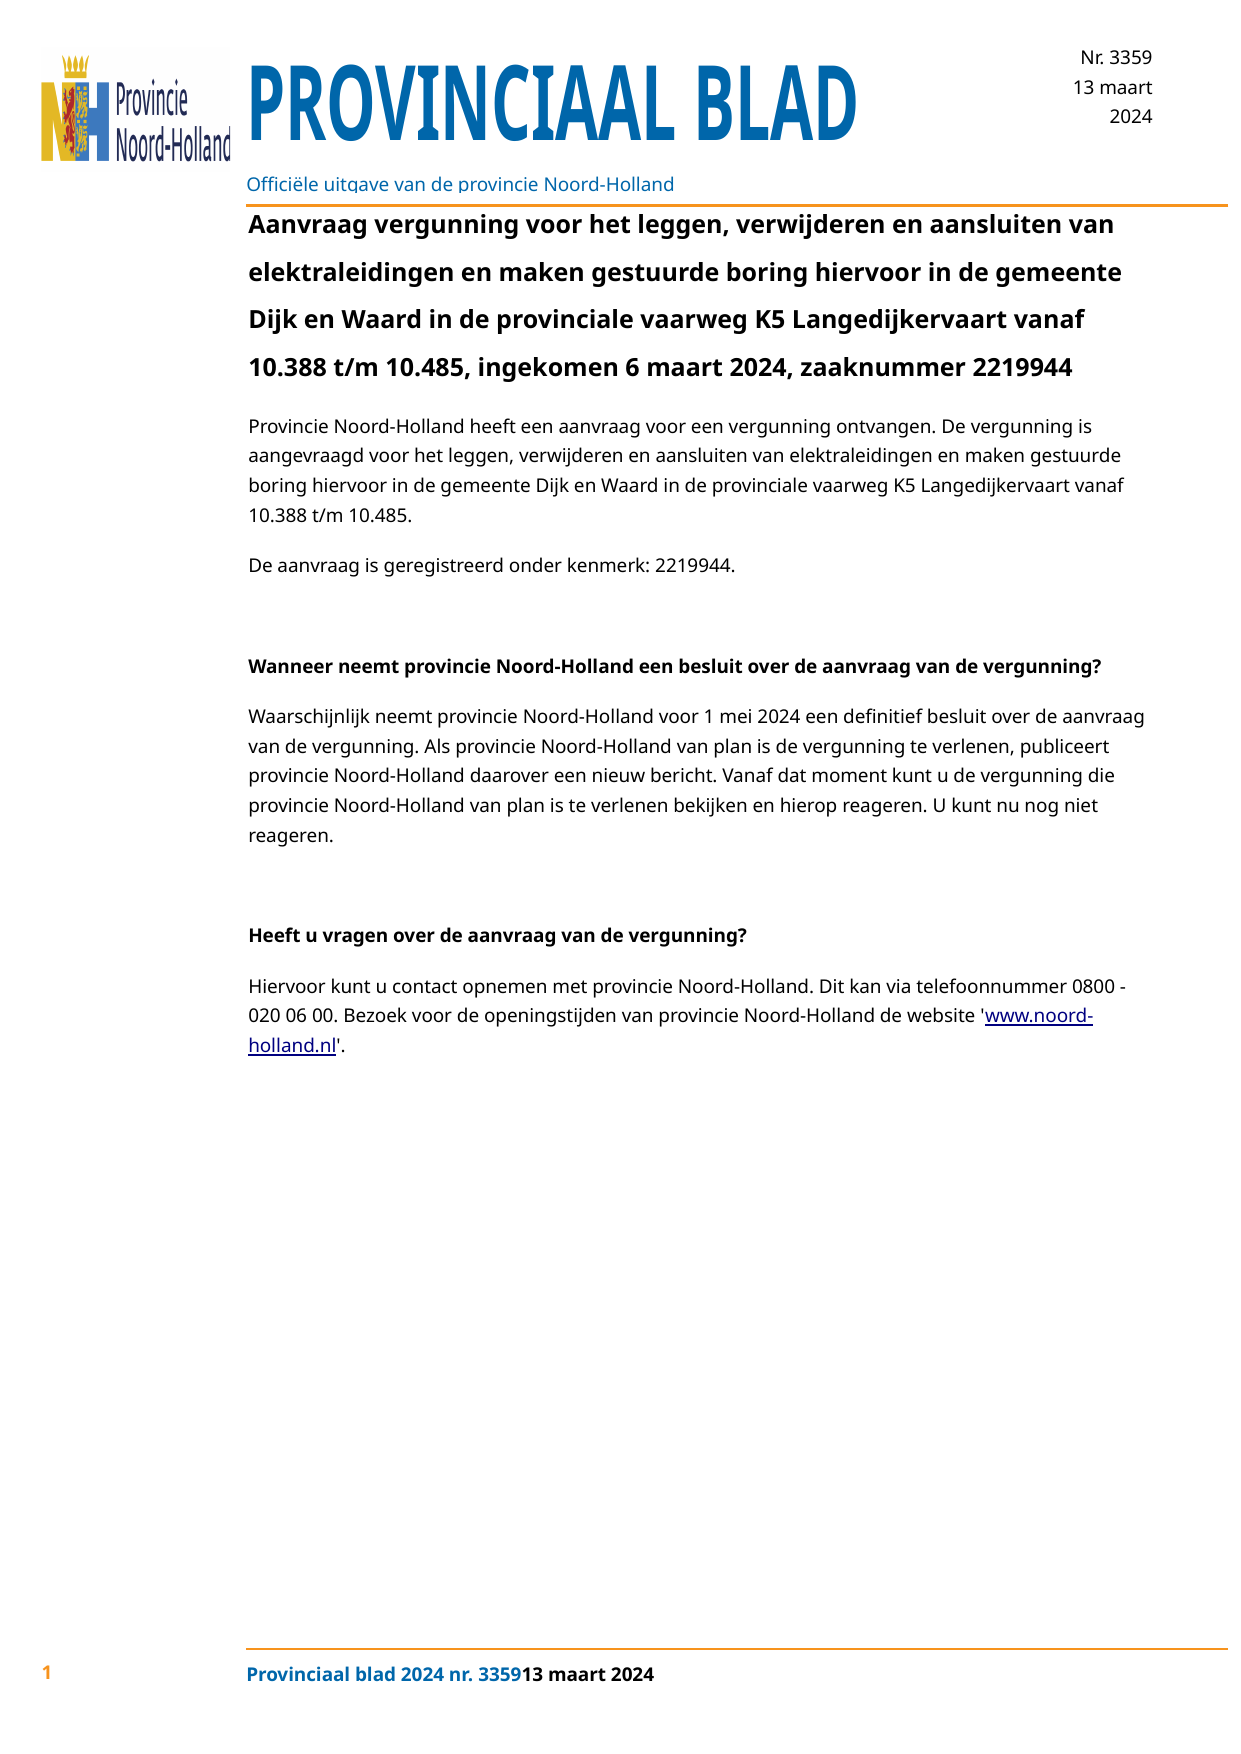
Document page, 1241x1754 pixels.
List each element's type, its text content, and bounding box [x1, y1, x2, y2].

text Heeft u vragen over de aanvraag van de vergunning? [248, 923, 1152, 948]
text Wanneer neemt provincie Noord-Holland een besluit over de aanvraag van de vergunning? [248, 653, 1152, 679]
text Waarschijnlijk neemt provincie Noord-Holland voor 1 mei 2024 een definitief besluit over de aanvraag van de vergunning. Als provincie Noord-Holland van plan is de vergunning te verlenen, publiceert provincie Noord-Holland daarover een nieuw bericht. Vanaf dat moment kunt u de vergunning die provincie Noord-Holland van plan is te verlenen bekijken en hierop reageren. U kunt nu nog niet reageren. [248, 703, 1152, 848]
picture [41, 47, 231, 172]
text Aanvraag vergunning voor het leggen, verwijderen en aansluiten van elektraleidingen en maken gestuurde boring hiervoor in de gemeente Dijk en Waard in de provinciale vaarweg K5 Langedijkervaart vanaf 10.388 t/m 10.485, ingekomen 6 maart 2024, zaaknummer 2219944 [248, 207, 1152, 384]
text Provincie Noord-Holland heeft een aanvraag voor een vergunning ontvangen. De vergunning is aangevraagd voor het leggen, verwijderen en aansluiten van elektraleidingen en maken gestuurde boring hiervoor in de gemeente Dijk en Waard in de provinciale vaarweg K5 Langedijkervaart vanaf 10.388 t/m 10.485. [248, 413, 1152, 528]
text Hiervoor kunt u contact opnemen met provincie Noord-Holland. Dit kan via telefoonnummer 0800 - 020 06 00. Bezoek voor de openingstijden van provincie Noord-Holland de website 'www.noord-holland.nl'. [248, 973, 1152, 1058]
text De aanvraag is geregistreerd onder kenmerk: 2219944. [248, 552, 1152, 578]
